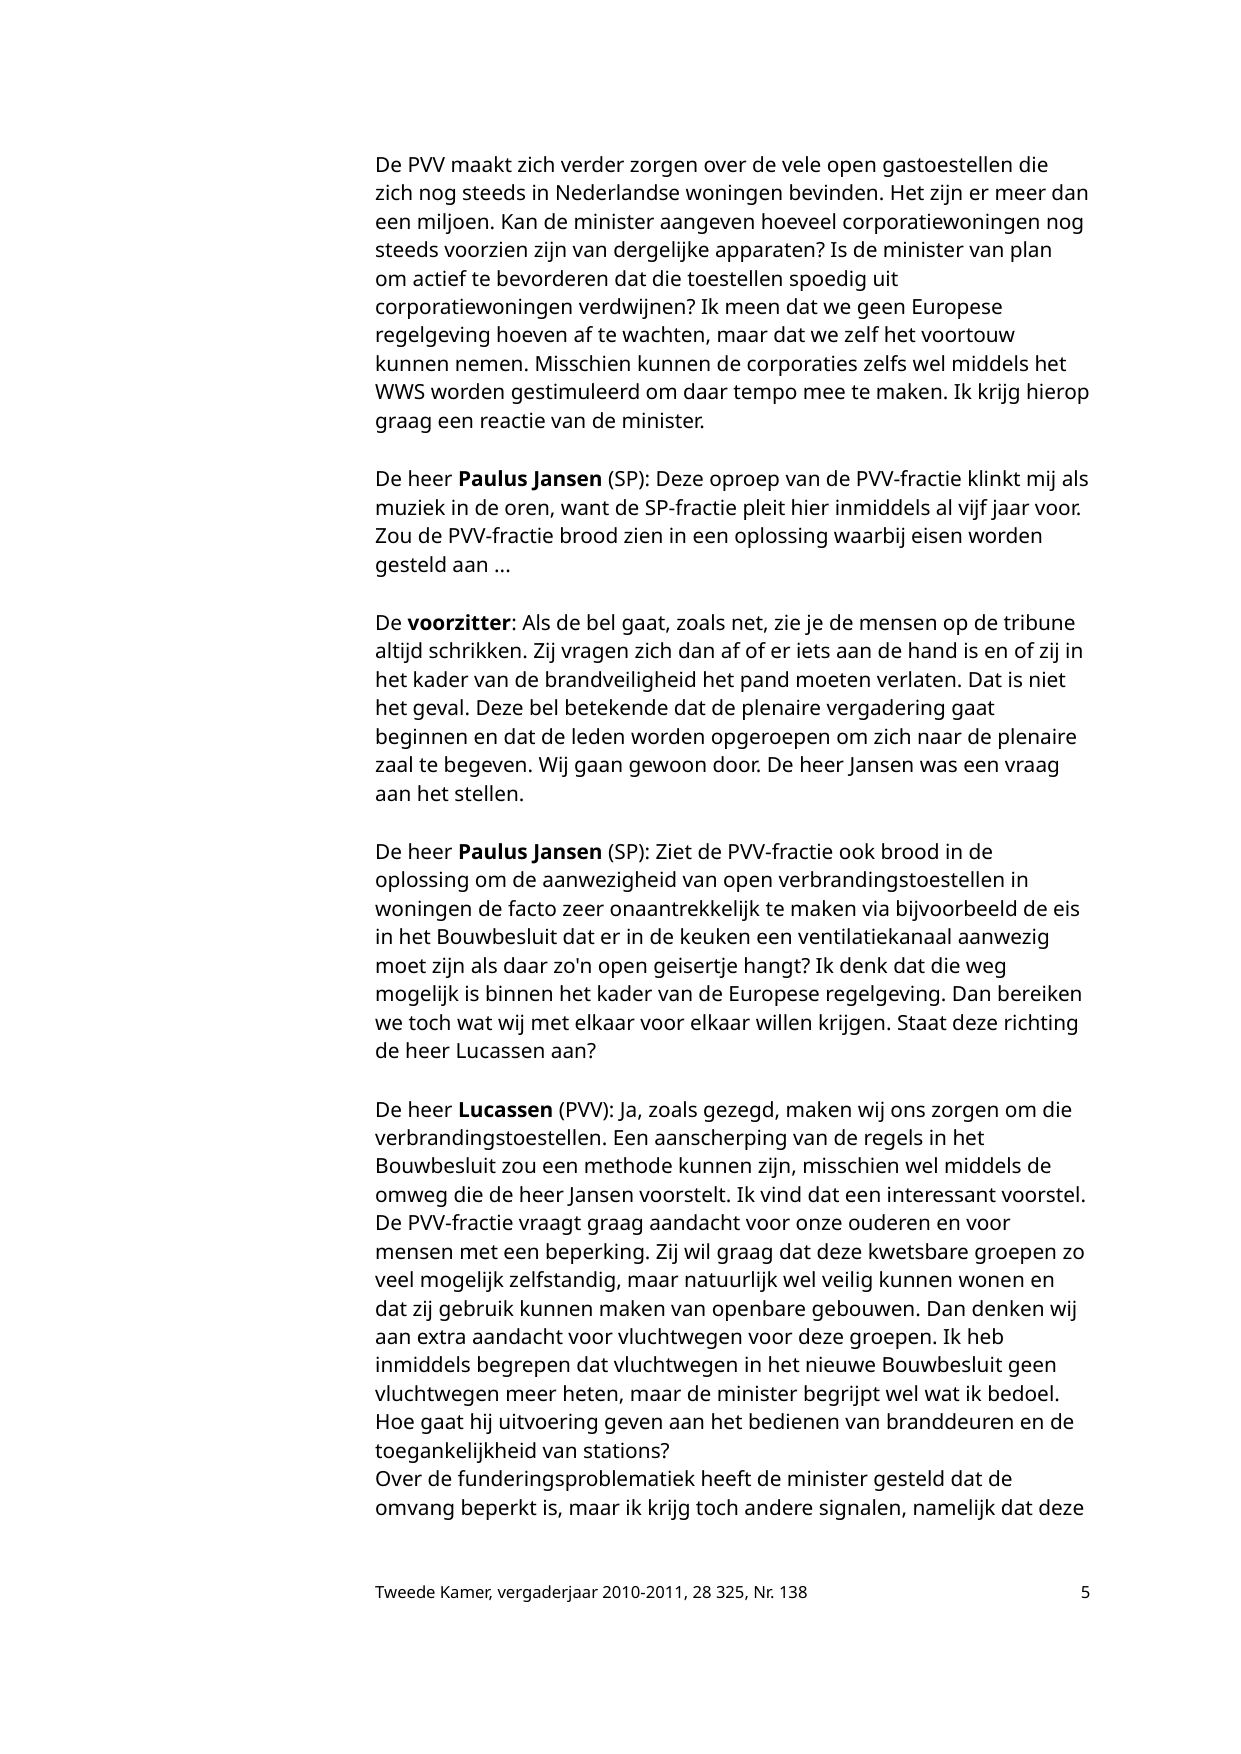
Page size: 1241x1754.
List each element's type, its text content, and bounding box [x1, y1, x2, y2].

text De voorzitter: Als de bel gaat, zoals net, zie je de mensen op de tribune altijd schrikken. Zij vragen zich dan af of er iets aan de hand is en of zij in het kader van de brandveiligheid het pand moeten verlaten. Dat is niet het geval. Deze bel betekende dat de plenaire vergadering gaat beginnen en dat de leden worden opgeroepen om zich naar de plenaire zaal te begeven. Wij gaan gewoon door. De heer Jansen was een vraag aan het stellen. [375, 608, 1090, 807]
text De heer Lucassen (PVV): Ja, zoals gezegd, maken wij ons zorgen om die verbrandingstoestellen. Een aanscherping van de regels in het Bouwbesluit zou een methode kunnen zijn, misschien wel middels de omweg die de heer Jansen voorstelt. Ik vind dat een interessant voorstel. [375, 1095, 1090, 1208]
text De heer Paulus Jansen (SP): Ziet de PVV-fractie ook brood in de oplossing om de aanwezigheid van open verbrandingstoestellen in woningen de facto zeer onaantrekkelijk te maken via bijvoorbeeld de eis in het Bouwbesluit dat er in de keuken een ventilatiekanaal aanwezig moet zijn als daar zo'n open geisertje hangt? Ik denk dat die weg mogelijk is binnen het kader van de Europese regelgeving. Dan bereiken we toch wat wij met elkaar voor elkaar willen krijgen. Staat deze richting de heer Lucassen aan? [375, 837, 1090, 1065]
text Over de funderingsproblematiek heeft de minister gesteld dat de omvang beperkt is, maar ik krijg toch andere signalen, namelijk dat deze [375, 1464, 1090, 1521]
text De PVV-fractie vraagt graag aandacht voor onze ouderen en voor mensen met een beperking. Zij wil graag dat deze kwetsbare groepen zo veel mogelijk zelfstandig, maar natuurlijk wel veilig kunnen wonen en dat zij gebruik kunnen maken van openbare gebouwen. Dan denken wij aan extra aandacht voor vluchtwegen voor deze groepen. Ik heb inmiddels begrepen dat vluchtwegen in het nieuwe Bouwbesluit geen vluchtwegen meer heten, maar de minister begrijpt wel wat ik bedoel. Hoe gaat hij uitvoering geven aan het bedienen van branddeuren en de toegankelijkheid van stations? [375, 1208, 1090, 1464]
text De PVV maakt zich verder zorgen over de vele open gastoestellen die zich nog steeds in Nederlandse woningen bevinden. Het zijn er meer dan een miljoen. Kan de minister aangeven hoeveel corporatiewoningen nog steeds voorzien zijn van dergelijke apparaten? Is de minister van plan om actief te bevorderen dat die toestellen spoedig uit corporatiewoningen verdwijnen? Ik meen dat we geen Europese regelgeving hoeven af te wachten, maar dat we zelf het voortouw kunnen nemen. Misschien kunnen de corporaties zelfs wel middels het WWS worden gestimuleerd om daar tempo mee te maken. Ik krijg hierop graag een reactie van de minister. [375, 150, 1090, 434]
text De heer Paulus Jansen (SP): Deze oproep van de PVV-fractie klinkt mij als muziek in de oren, want de SP-fractie pleit hier inmiddels al vijf jaar voor. Zou de PVV-fractie brood zien in een oplossing waarbij eisen worden gesteld aan ... [375, 464, 1090, 578]
